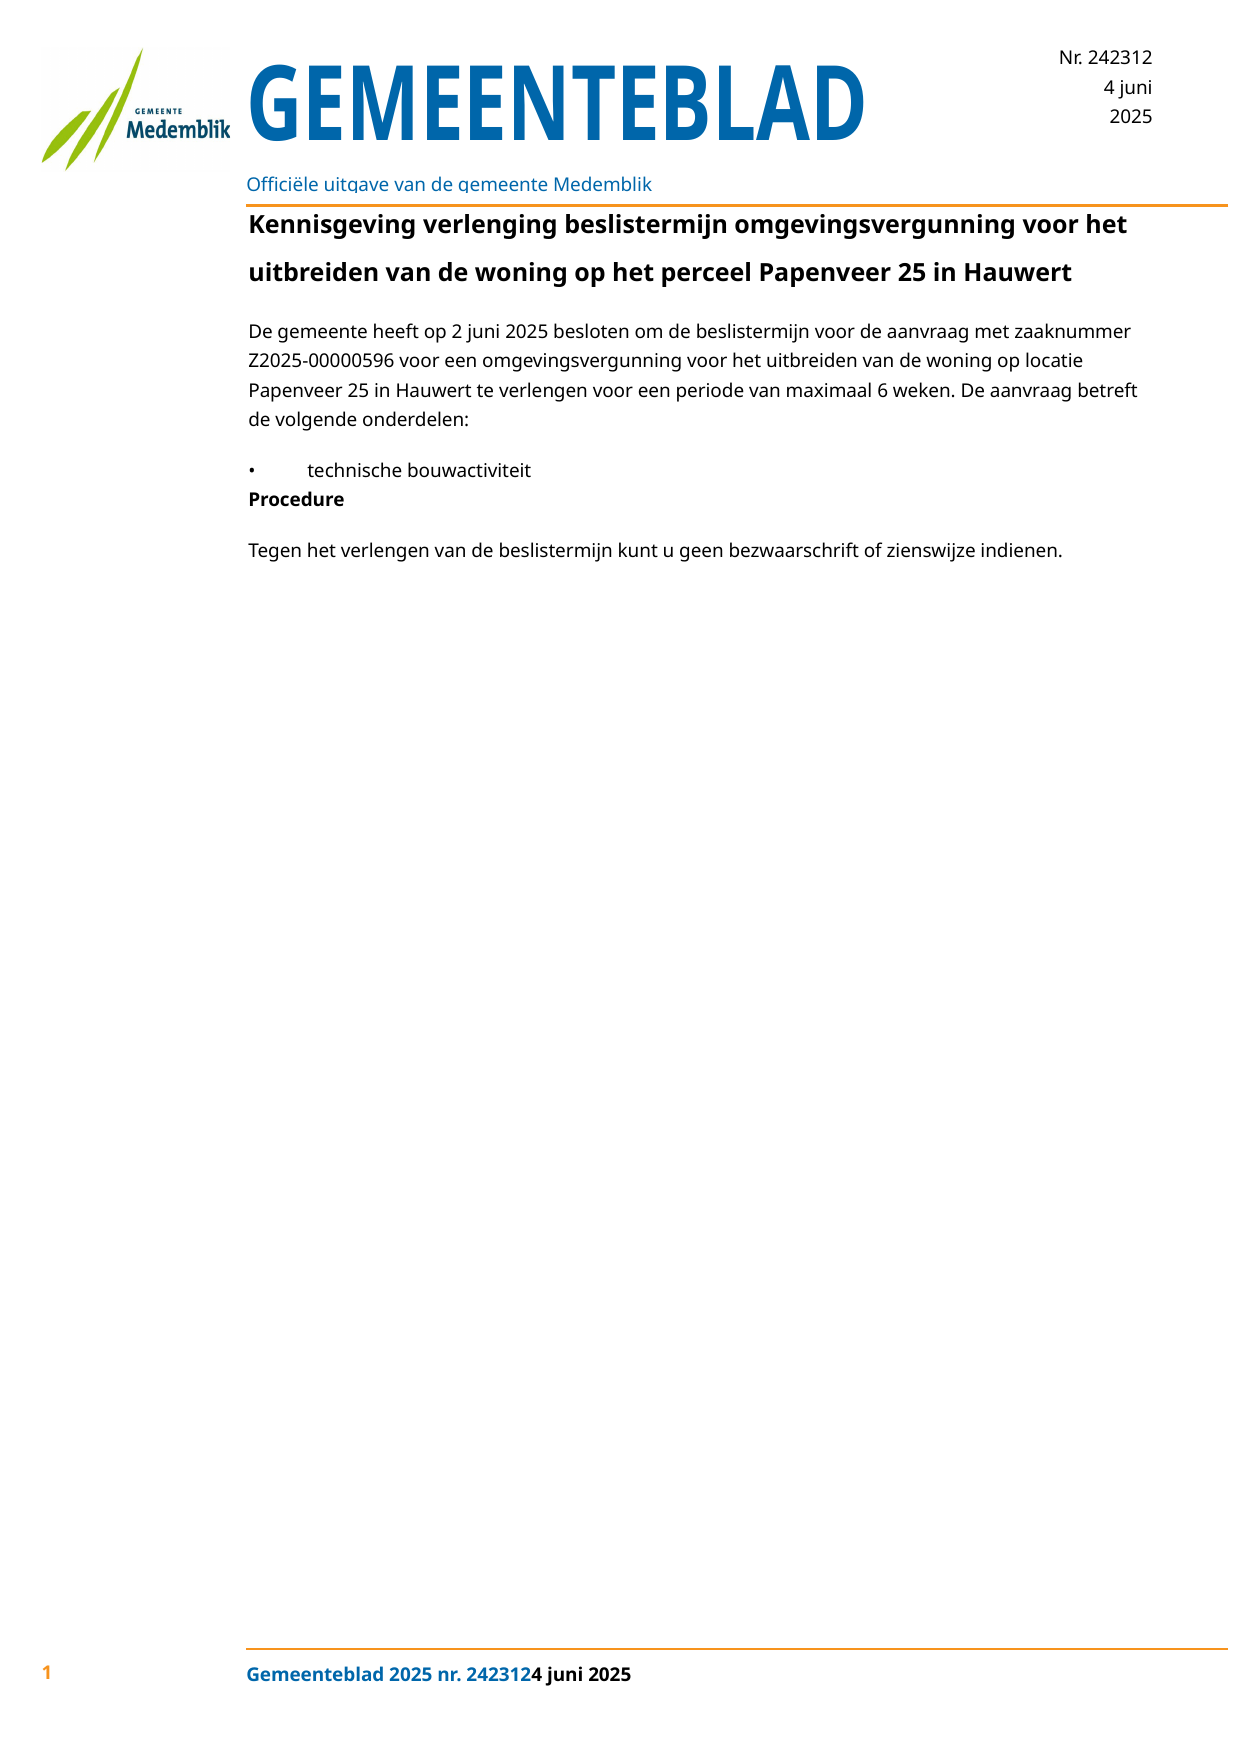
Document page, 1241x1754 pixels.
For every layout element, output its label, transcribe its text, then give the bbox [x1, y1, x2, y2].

text Procedure [248, 487, 1152, 512]
text Tegen het verlengen van de beslistermijn kunt u geen bezwaarschrift of zienswijze indienen. [248, 537, 1152, 563]
list technische bouwactiviteit [248, 457, 1152, 483]
picture [41, 47, 231, 172]
text Kennisgeving verlenging beslistermijn omgevingsvergunning voor het uitbreiden van de woning op het perceel Papenveer 25 in Hauwert [248, 207, 1152, 288]
text De gemeente heeft op 2 juni 2025 besloten om de beslistermijn voor de aanvraag met zaaknummer Z2025-00000596 voor een omgevingsvergunning voor het uitbreiden van de woning op locatie Papenveer 25 in Hauwert te verlengen voor een periode van maximaal 6 weken. De aanvraag betreft de volgende onderdelen: [248, 318, 1152, 432]
